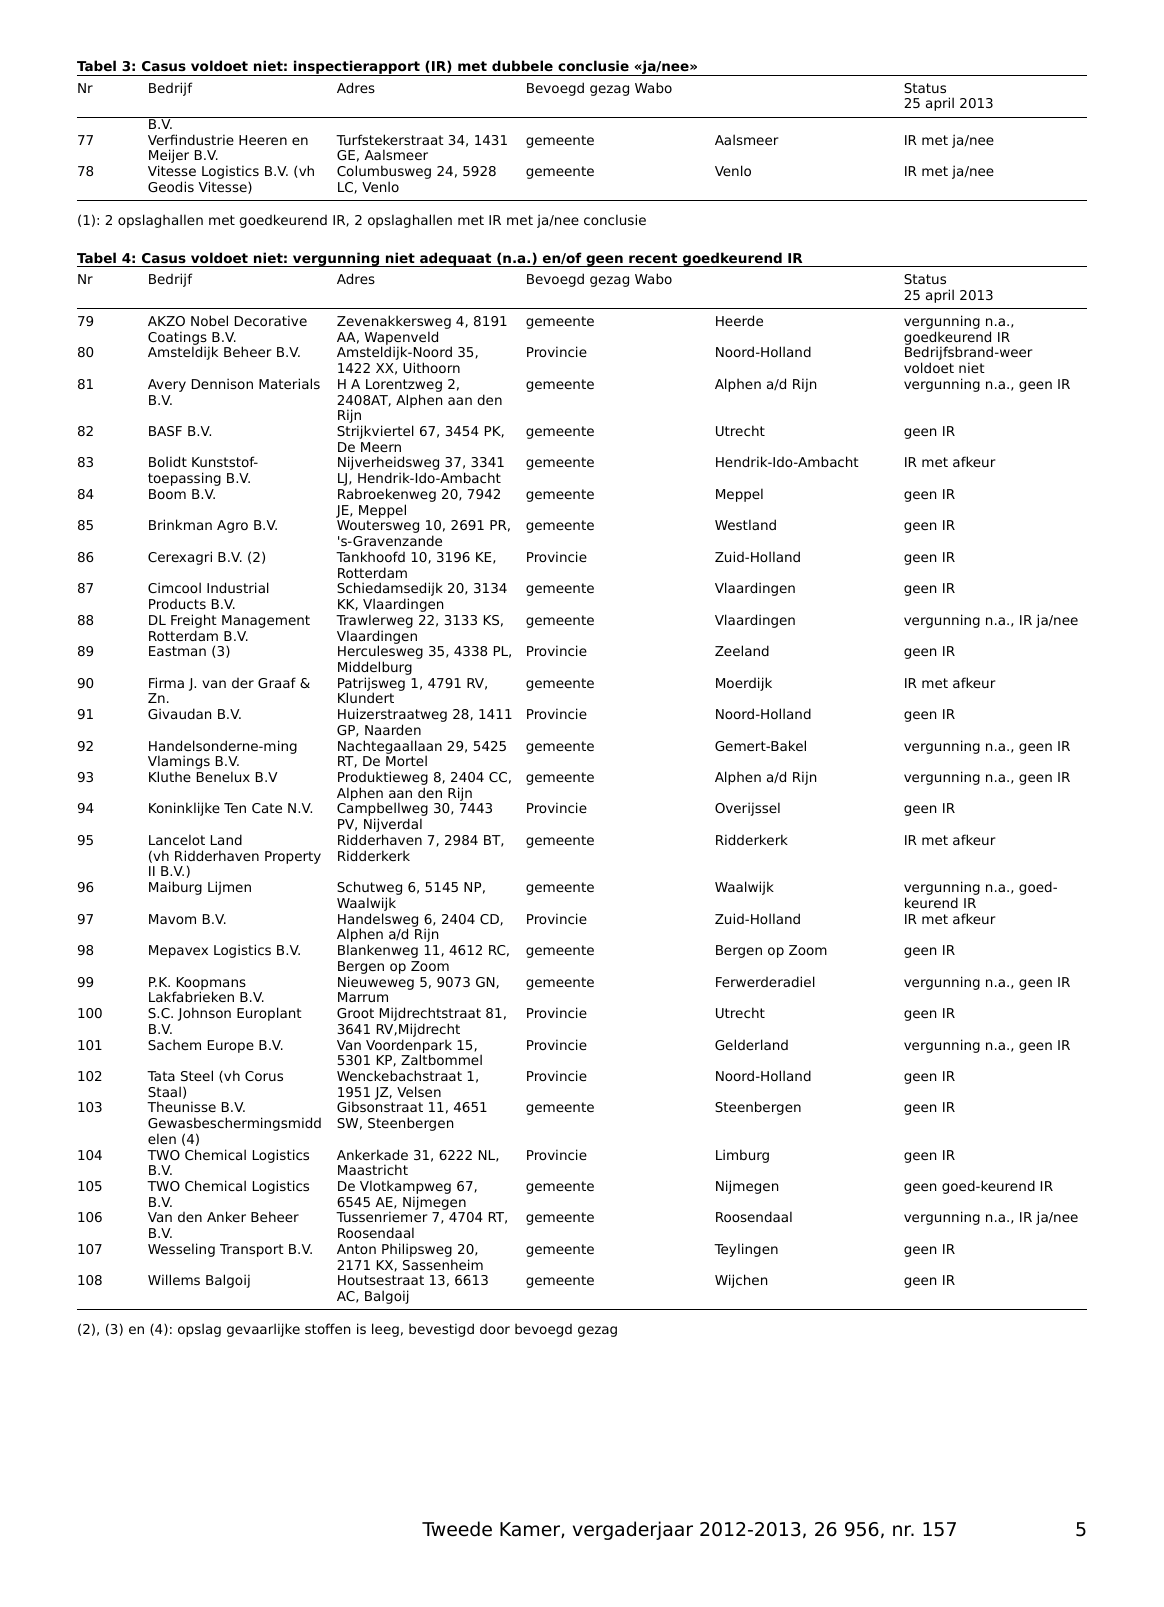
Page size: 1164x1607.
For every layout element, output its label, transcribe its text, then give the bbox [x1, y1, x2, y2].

table_cell Trawlerweg 22, 3133 KS, Vlaardingen [331, 613, 519, 644]
table_cell gemeente [520, 1242, 708, 1273]
table_cell Boom B.V. [142, 487, 331, 518]
table_cell Lancelot Land (vh Ridderhaven Property II B.V.) [142, 833, 331, 880]
table_cell gemeente [520, 1210, 708, 1242]
table_cell vergunning n.a., geen IR [898, 974, 1087, 1006]
table_cell 108 [77, 1273, 142, 1309]
table_cell Sachem Europe B.V. [142, 1037, 331, 1069]
table_cell 99 [77, 974, 142, 1006]
table_cell Nr [77, 267, 142, 308]
table_cell IR met afkeur [898, 676, 1087, 707]
table_cell 90 [77, 676, 142, 707]
table_cell geen IR [898, 518, 1087, 550]
table_cell TWO Chemical Logistics B.V. [142, 1179, 331, 1210]
table_cell Alphen a/d Rijn [709, 377, 898, 424]
table_cell TWO Chemical Logistics B.V. [142, 1148, 331, 1179]
table_cell Cimcool Industrial Products B.V. [142, 581, 331, 613]
table_cell Heerde [709, 309, 898, 345]
table_cell geen IR [898, 1100, 1087, 1147]
table_cell S.C. Johnson Europlant B.V. [142, 1006, 331, 1037]
table_cell Tussenriemer 7, 4704 RT, Roosendaal [331, 1210, 519, 1242]
table_cell (1): 2 opslaghallen met goedkeurend IR, 2 opslaghallen met IR met ja/nee conclusie [77, 201, 1087, 228]
table_cell Vlaardingen [709, 581, 898, 613]
table_cell Ridderhaven 7, 2984 BT, Ridderkerk [331, 833, 519, 880]
table_cell Avery Dennison Materials B.V. [142, 377, 331, 424]
table_cell Noord-Holland [709, 707, 898, 738]
table_cell gemeente [520, 770, 708, 801]
table_cell Wesseling Transport B.V. [142, 1242, 331, 1273]
table_cell gemeente [520, 833, 708, 880]
table_cell geen IR [898, 943, 1087, 974]
table_cell vergunning n.a., goed-keurend IR [898, 880, 1087, 911]
table_cell gemeente [520, 613, 708, 644]
table_cell 86 [77, 550, 142, 581]
table_cell Nr [77, 76, 142, 117]
table_cell 106 [77, 1210, 142, 1242]
table_cell Schutweg 6, 5145 NP, Waalwijk [331, 880, 519, 911]
table_cell [709, 118, 898, 132]
table_cell Produktieweg 8, 2404 CC, Alphen aan den Rijn [331, 770, 519, 801]
table_cell Gemert-Bakel [709, 739, 898, 770]
table_cell Roosendaal [709, 1210, 898, 1242]
table_cell Zuid-Holland [709, 550, 898, 581]
table_cell vergunning n.a., goedkeurend IR [898, 309, 1087, 345]
table_cell Limburg [709, 1148, 898, 1179]
table_cell gemeente [520, 1100, 708, 1147]
table_cell Meppel [709, 487, 898, 518]
table_cell gemeente [520, 739, 708, 770]
table_cell Bedrijf [142, 76, 331, 117]
table_cell Campbellweg 30, 7443 PV, Nijverdal [331, 801, 519, 833]
table_cell geen IR [898, 581, 1087, 613]
table_cell gemeente [520, 880, 708, 911]
table_cell Tankhoofd 10, 3196 KE, Rotterdam [331, 550, 519, 581]
table_cell Venlo [709, 164, 898, 200]
table_cell vergunning n.a., geen IR [898, 739, 1087, 770]
table_cell gemeente [520, 133, 708, 164]
table_cell Houtsestraat 13, 6613 AC, Balgoij [331, 1273, 519, 1309]
table_cell [77, 118, 142, 132]
table_cell Nieuweweg 5, 9073 GN, Marrum [331, 974, 519, 1006]
table_cell Ridderkerk [709, 833, 898, 880]
table_cell 89 [77, 644, 142, 676]
table_cell Nijverheidsweg 37, 3341 LJ, Hendrik-Ido-Ambacht [331, 455, 519, 487]
table_cell Bergen op Zoom [709, 943, 898, 974]
table_cell Status 25 april 2013 [898, 267, 1087, 308]
table_cell gemeente [520, 164, 708, 200]
table_cell gemeente [520, 377, 708, 424]
table_cell Bedrijf [142, 267, 331, 308]
table_cell geen IR [898, 644, 1087, 676]
table_cell Columbusweg 24, 5928 LC, Venlo [331, 164, 519, 200]
table_cell BASF B.V. [142, 424, 331, 455]
table_cell Gibsonstraat 11, 4651 SW, Steenbergen [331, 1100, 519, 1147]
table_cell Strijkviertel 67, 3454 PK, De Meern [331, 424, 519, 455]
table_cell Schiedamsedijk 20, 3134 KK, Vlaardingen [331, 581, 519, 613]
table_cell Kluthe Benelux B.V [142, 770, 331, 801]
table_cell gemeente [520, 309, 708, 345]
table_cell 107 [77, 1242, 142, 1273]
table_cell Gelderland [709, 1037, 898, 1069]
table_cell 101 [77, 1037, 142, 1069]
table_cell Anton Philipsweg 20, 2171 KX, Sassenheim [331, 1242, 519, 1273]
table_cell Willems Balgoij [142, 1273, 331, 1309]
table_cell geen IR [898, 1273, 1087, 1309]
table_cell 80 [77, 345, 142, 377]
table_cell Zeeland [709, 644, 898, 676]
table_cell 100 [77, 1006, 142, 1037]
table_cell vergunning n.a., geen IR [898, 377, 1087, 424]
table_cell vergunning n.a., geen IR [898, 1037, 1087, 1069]
table_cell Provincie [520, 644, 708, 676]
table_cell geen goed-keurend IR [898, 1179, 1087, 1210]
table_cell gemeente [520, 518, 708, 550]
table_cell gemeente [520, 676, 708, 707]
table_cell Moerdijk [709, 676, 898, 707]
table_cell Bedrijfsbrand-weer voldoet niet [898, 345, 1087, 377]
table_cell Nijmegen [709, 1179, 898, 1210]
table_cell Provincie [520, 1069, 708, 1100]
table_cell 82 [77, 424, 142, 455]
table_cell Blankenweg 11, 4612 RC, Bergen op Zoom [331, 943, 519, 974]
table_cell Cerexagri B.V. (2) [142, 550, 331, 581]
table_cell geen IR [898, 1069, 1087, 1100]
table_cell Aalsmeer [709, 133, 898, 164]
table_cell Turfstekerstraat 34, 1431 GE, Aalsmeer [331, 133, 519, 164]
table_cell Bevoegd gezag Wabo [520, 267, 898, 308]
table_cell Ankerkade 31, 6222 NL, Maastricht [331, 1148, 519, 1179]
table_cell gemeente [520, 943, 708, 974]
table_cell IR met ja/nee [898, 133, 1087, 164]
table_cell Van den Anker Beheer B.V. [142, 1210, 331, 1242]
table_cell Mepavex Logistics B.V. [142, 943, 331, 974]
table_cell IR met afkeur [898, 911, 1087, 943]
table_cell 98 [77, 943, 142, 974]
table_cell (2), (3) en (4): opslag gevaarlijke stoffen is leeg, bevestigd door bevoegd gezag [77, 1310, 1087, 1338]
table_cell gemeente [520, 487, 708, 518]
table_cell 88 [77, 613, 142, 644]
table_cell Utrecht [709, 424, 898, 455]
table_header Tabel 3: Casus voldoet niet: inspectierapport (IR) met dubbele conclusie «ja/nee» [77, 59, 1087, 75]
table_cell Wijchen [709, 1273, 898, 1309]
table_cell 78 [77, 164, 142, 200]
table_cell Handelsonderne-ming Vlamings B.V. [142, 739, 331, 770]
table_cell IR met afkeur [898, 455, 1087, 487]
table_cell gemeente [520, 974, 708, 1006]
table_cell 95 [77, 833, 142, 880]
table_cell 94 [77, 801, 142, 833]
table_cell 84 [77, 487, 142, 518]
table_cell Bolidt Kunststof-toepassing B.V. [142, 455, 331, 487]
table_cell DL Freight Management Rotterdam B.V. [142, 613, 331, 644]
table_cell 92 [77, 739, 142, 770]
table_cell 83 [77, 455, 142, 487]
table_cell Nachtegaallaan 29, 5425 RT, De Mortel [331, 739, 519, 770]
table_cell Rabroekenweg 20, 7942 JE, Meppel [331, 487, 519, 518]
table_cell Verfindustrie Heeren en Meijer B.V. [142, 133, 331, 164]
table_cell Amsteldijk Beheer B.V. [142, 345, 331, 377]
table_cell gemeente [520, 1273, 708, 1309]
table_cell Westland [709, 518, 898, 550]
table_cell Provincie [520, 550, 708, 581]
table_cell Provincie [520, 801, 708, 833]
table_cell 105 [77, 1179, 142, 1210]
table_cell IR met afkeur [898, 833, 1087, 880]
table_cell 87 [77, 581, 142, 613]
table_cell Provincie [520, 707, 708, 738]
table_cell Zuid-Holland [709, 911, 898, 943]
table_cell Provincie [520, 345, 708, 377]
table_cell geen IR [898, 424, 1087, 455]
table_cell AKZO Nobel Decorative Coatings B.V. [142, 309, 331, 345]
table_cell Waalwijk [709, 880, 898, 911]
table_cell Wenckebachstraat 1, 1951 JZ, Velsen [331, 1069, 519, 1100]
table_cell B.V. [142, 118, 331, 132]
table_cell geen IR [898, 1006, 1087, 1037]
table_cell geen IR [898, 550, 1087, 581]
table_cell Koninklijke Ten Cate N.V. [142, 801, 331, 833]
table_cell Handelsweg 6, 2404 CD, Alphen a/d Rijn [331, 911, 519, 943]
table_cell Maiburg Lijmen [142, 880, 331, 911]
table_cell Noord-Holland [709, 345, 898, 377]
table_cell Adres [331, 76, 519, 117]
table_cell Provincie [520, 1037, 708, 1069]
table_cell gemeente [520, 455, 708, 487]
table_cell Mavom B.V. [142, 911, 331, 943]
table_cell Eastman (3) [142, 644, 331, 676]
table_cell vergunning n.a., IR ja/nee [898, 613, 1087, 644]
table_cell gemeente [520, 1179, 708, 1210]
table_cell Brinkman Agro B.V. [142, 518, 331, 550]
table_cell Firma J. van der Graaf & Zn. [142, 676, 331, 707]
table_cell Ferwerderadiel [709, 974, 898, 1006]
table_cell Woutersweg 10, 2691 PR, 's-Gravenzande [331, 518, 519, 550]
table_cell 79 [77, 309, 142, 345]
table_cell Noord-Holland [709, 1069, 898, 1100]
table_cell [520, 118, 708, 132]
table_cell geen IR [898, 487, 1087, 518]
table_header Tabel 4: Casus voldoet niet: vergunning niet adequaat (n.a.) en/of geen recent goedkeurend IR [77, 250, 1087, 266]
table_cell gemeente [520, 581, 708, 613]
table_cell Huizerstraatweg 28, 1411 GP, Naarden [331, 707, 519, 738]
table_cell 103 [77, 1100, 142, 1147]
table_cell vergunning n.a., geen IR [898, 770, 1087, 801]
table_cell Amsteldijk-Noord 35, 1422 XX, Uithoorn [331, 345, 519, 377]
table_cell Tata Steel (vh Corus Staal) [142, 1069, 331, 1100]
table_cell Utrecht [709, 1006, 898, 1037]
table_cell 85 [77, 518, 142, 550]
table_cell 102 [77, 1069, 142, 1100]
table_cell Bevoegd gezag Wabo [520, 76, 898, 117]
table_cell Herculesweg 35, 4338 PL, Middelburg [331, 644, 519, 676]
table_cell 91 [77, 707, 142, 738]
table_cell Givaudan B.V. [142, 707, 331, 738]
table_cell 81 [77, 377, 142, 424]
table_cell Zevenakkersweg 4, 8191 AA, Wapenveld [331, 309, 519, 345]
table_cell [898, 118, 1087, 132]
table_cell Groot Mijdrechtstraat 81, 3641 RV,Mijdrecht [331, 1006, 519, 1037]
table_cell 97 [77, 911, 142, 943]
table_cell Overijssel [709, 801, 898, 833]
table_cell Steenbergen [709, 1100, 898, 1147]
table_cell Provincie [520, 1006, 708, 1037]
table_cell Teylingen [709, 1242, 898, 1273]
table_cell Alphen a/d Rijn [709, 770, 898, 801]
table_cell IR met ja/nee [898, 164, 1087, 200]
table_cell geen IR [898, 1148, 1087, 1179]
table_cell Theunisse B.V. Gewasbeschermingsmiddelen (4) [142, 1100, 331, 1147]
table_cell vergunning n.a., IR ja/nee [898, 1210, 1087, 1242]
table_cell Provincie [520, 911, 708, 943]
table_cell gemeente [520, 424, 708, 455]
table_cell 77 [77, 133, 142, 164]
table_cell Status 25 april 2013 [898, 76, 1087, 117]
table_cell geen IR [898, 707, 1087, 738]
table_cell Van Voordenpark 15, 5301 KP, Zaltbommel [331, 1037, 519, 1069]
table_cell Vitesse Logistics B.V. (vh Geodis Vitesse) [142, 164, 331, 200]
table_cell geen IR [898, 801, 1087, 833]
table_cell Hendrik-Ido-Ambacht [709, 455, 898, 487]
table_cell 93 [77, 770, 142, 801]
table_cell geen IR [898, 1242, 1087, 1273]
table_cell P.K. Koopmans Lakfabrieken B.V. [142, 974, 331, 1006]
table_cell Patrijsweg 1, 4791 RV, Klundert [331, 676, 519, 707]
table_cell 104 [77, 1148, 142, 1179]
table_cell Provincie [520, 1148, 708, 1179]
table_cell Vlaardingen [709, 613, 898, 644]
table_cell De Vlotkampweg 67, 6545 AE, Nijmegen [331, 1179, 519, 1210]
table_cell [331, 118, 519, 132]
table_cell Adres [331, 267, 519, 308]
table_cell H A Lorentzweg 2, 2408AT, Alphen aan den Rijn [331, 377, 519, 424]
table_cell 96 [77, 880, 142, 911]
